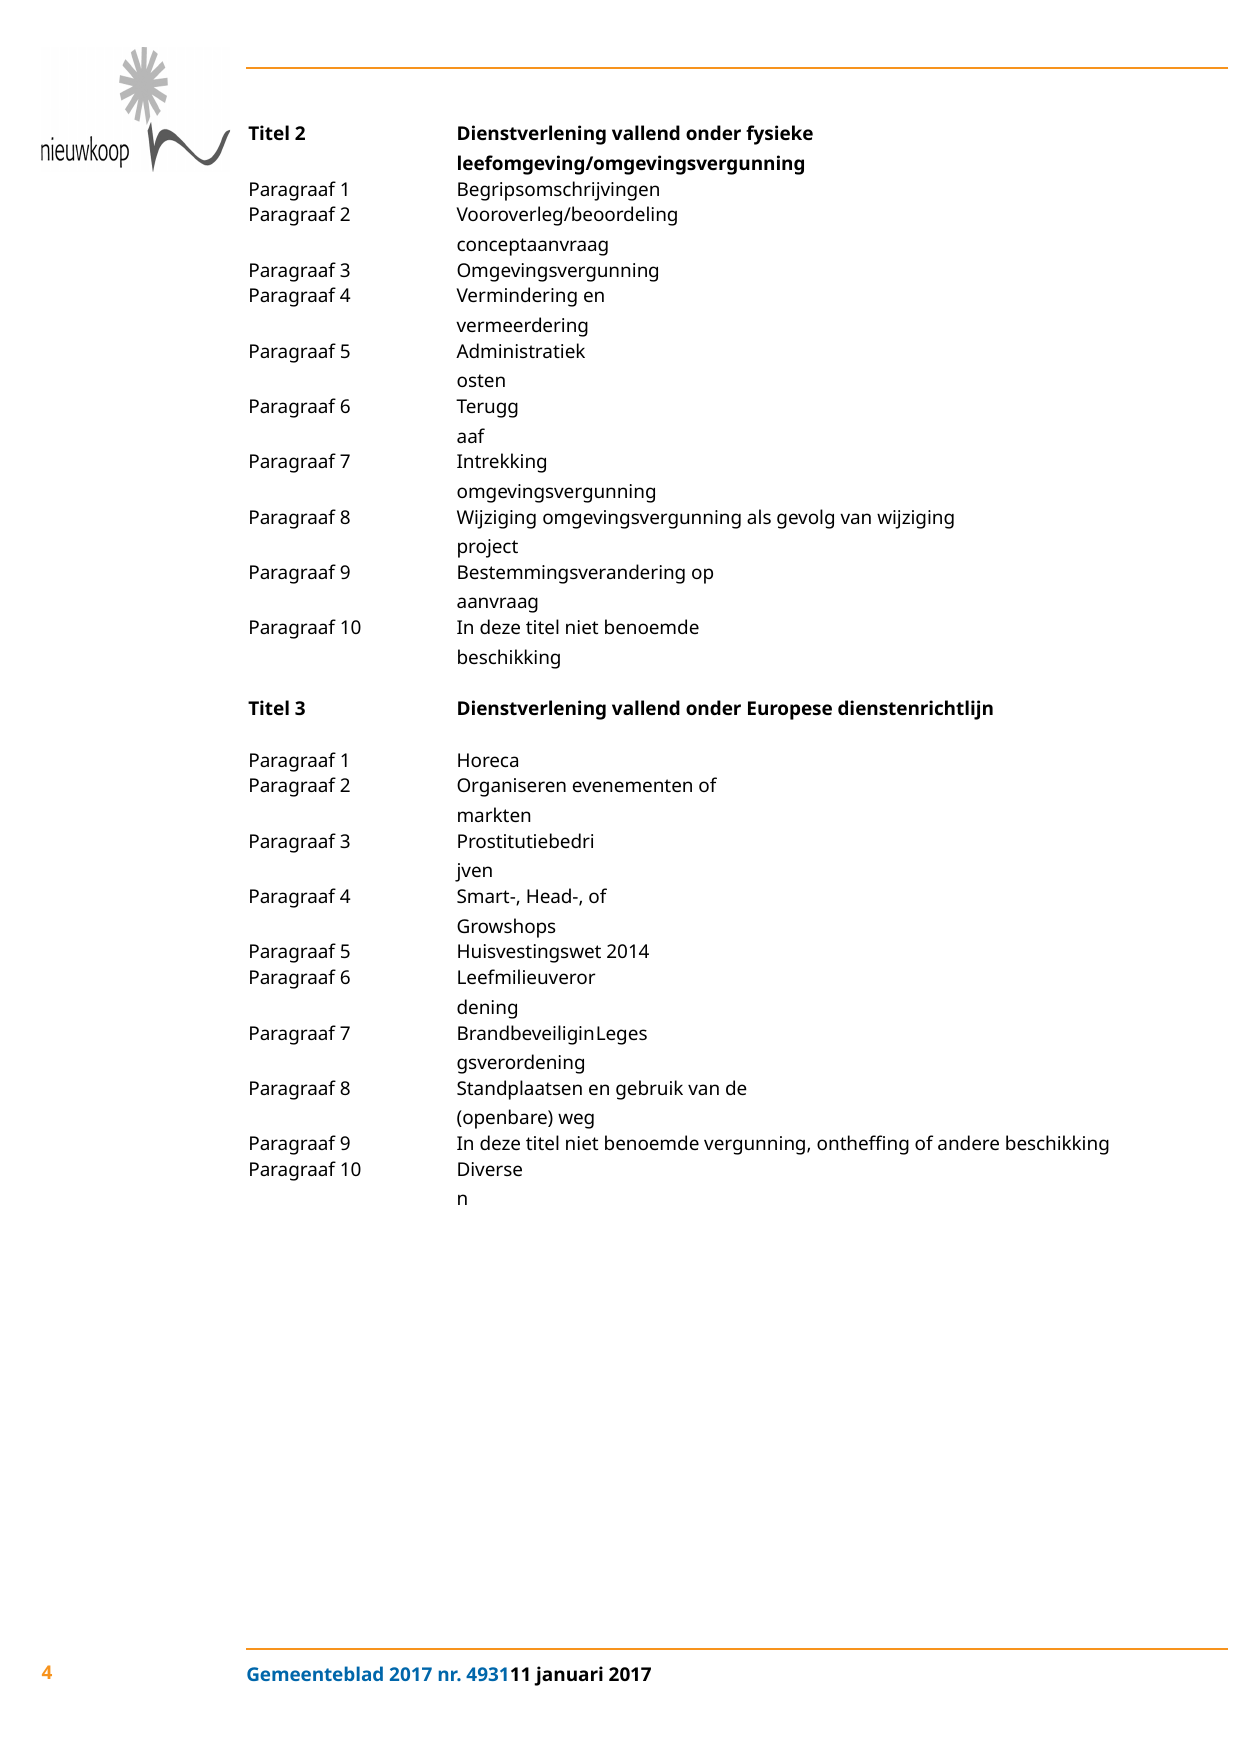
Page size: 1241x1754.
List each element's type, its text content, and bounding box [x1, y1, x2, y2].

table_cell [526, 1289, 596, 1314]
table_cell [804, 1520, 873, 1546]
table_cell [874, 670, 943, 696]
table_cell [1082, 1572, 1152, 1597]
table_cell [874, 1572, 943, 1597]
table_cell [943, 95, 1013, 121]
table_cell [804, 1469, 873, 1494]
table_cell [387, 1443, 456, 1469]
table_cell [1082, 202, 1152, 257]
table_cell [387, 1340, 456, 1366]
table_cell [735, 1289, 804, 1314]
table_cell [1082, 393, 1152, 448]
table_cell [874, 747, 943, 773]
table_cell [318, 1237, 387, 1263]
table_cell Paragraaf 1 [248, 747, 456, 773]
table_cell [665, 1572, 734, 1597]
table_cell Wijziging omgevingsvergunning als gevolg van wijziging project [456, 504, 1013, 559]
table_cell [874, 1391, 943, 1417]
table_cell [735, 1546, 804, 1572]
table_cell [943, 1520, 1013, 1546]
table_cell [804, 1314, 873, 1340]
table_cell Paragraaf 5 [248, 939, 456, 964]
table_cell [804, 257, 873, 283]
table_cell [456, 1289, 526, 1314]
table_cell [456, 1237, 526, 1263]
table_cell Paragraaf 10 [248, 1156, 456, 1211]
table_cell [1082, 1211, 1152, 1237]
table_cell [1013, 615, 1082, 670]
table_cell [804, 338, 873, 393]
table_cell Paragraaf 2 [248, 202, 456, 257]
table_cell [874, 95, 943, 121]
table_cell Paragraaf 7 [248, 1020, 456, 1075]
table_cell [735, 1572, 804, 1597]
table_cell Begripsomschrijvingen [456, 176, 665, 202]
table_cell [596, 670, 665, 696]
table_cell [318, 1314, 387, 1340]
table_cell [665, 1156, 734, 1211]
table_cell [526, 1156, 596, 1211]
table_cell [1082, 696, 1152, 721]
table_cell [387, 721, 456, 747]
table_cell [804, 1237, 873, 1263]
table_cell [943, 338, 1013, 393]
table_cell [943, 1546, 1013, 1572]
table_cell [665, 95, 734, 121]
table_cell [456, 1211, 526, 1237]
table_cell [456, 1263, 526, 1288]
table_cell [804, 393, 873, 448]
table_cell [804, 1546, 873, 1572]
table_cell [318, 95, 387, 121]
table_cell Smart-, Head-, of Growshops [456, 883, 665, 939]
table_cell [526, 95, 596, 121]
table_cell [387, 1237, 456, 1263]
table_cell [1013, 964, 1082, 1020]
table_cell [248, 1340, 317, 1366]
table_cell [665, 1289, 734, 1314]
table_cell [596, 1237, 665, 1263]
table_cell [318, 1469, 387, 1494]
table_cell [804, 1340, 873, 1366]
table_cell [526, 1494, 596, 1520]
table_cell [318, 1520, 387, 1546]
table_cell [387, 1572, 456, 1597]
table_cell [804, 1075, 873, 1130]
table_cell [804, 1289, 873, 1314]
table_cell [387, 1417, 456, 1443]
table_cell [1013, 559, 1082, 614]
table_cell [665, 883, 734, 939]
table_cell [874, 1546, 943, 1572]
table_cell [804, 1494, 873, 1520]
table_cell [1013, 1314, 1082, 1340]
table_cell [874, 1469, 943, 1494]
table_cell [665, 1020, 734, 1075]
table_cell [318, 1289, 387, 1314]
table_cell [387, 95, 456, 121]
table_cell [735, 393, 804, 448]
table_cell [1013, 747, 1082, 773]
table_cell [874, 338, 943, 393]
table_cell [1082, 1020, 1152, 1075]
table_cell [1013, 696, 1082, 721]
table_cell [248, 670, 317, 696]
table_cell [318, 1211, 387, 1237]
table_cell [943, 257, 1013, 283]
table_cell [456, 1494, 526, 1520]
table_cell [943, 747, 1013, 773]
table_cell [1013, 1263, 1082, 1288]
table_cell Organiseren evenementen of markten [456, 773, 734, 828]
table_cell [387, 121, 456, 176]
table_cell [1082, 449, 1152, 504]
table_cell [526, 721, 596, 747]
table_cell [735, 1263, 804, 1288]
table_cell [665, 939, 734, 964]
table_cell [1082, 883, 1152, 939]
table_cell [804, 1156, 873, 1211]
table_cell [1082, 1469, 1152, 1494]
table_cell [248, 1417, 317, 1443]
table_cell [248, 1314, 317, 1340]
table_cell [1082, 721, 1152, 747]
table_cell [943, 202, 1013, 257]
table_cell [943, 1075, 1013, 1130]
table_cell Paragraaf 9 [248, 1130, 456, 1156]
table_cell [735, 257, 804, 283]
table_cell [943, 1156, 1013, 1211]
table_cell Horeca [456, 747, 526, 773]
table_cell [596, 393, 665, 448]
table_cell [248, 1494, 317, 1520]
table_cell [248, 1443, 317, 1469]
table_cell Dienstverlening vallend onder Europese dienstenrichtlijn [456, 696, 1013, 721]
table_cell [1082, 1443, 1152, 1469]
table_cell [874, 1494, 943, 1520]
table_cell [735, 95, 804, 121]
table_cell Bestemmingsverandering op aanvraag [456, 559, 734, 614]
table_cell [804, 449, 873, 504]
table_cell [1082, 1366, 1152, 1391]
table_cell [874, 964, 943, 1020]
table_cell [596, 1572, 665, 1597]
table_cell [943, 1417, 1013, 1443]
table_cell [735, 1314, 804, 1340]
table_cell [1082, 1314, 1152, 1340]
table_cell [1082, 504, 1152, 559]
table_cell [874, 615, 943, 670]
table_cell [804, 1020, 873, 1075]
table_cell [596, 828, 665, 883]
table_cell [943, 1020, 1013, 1075]
table_cell Paragraaf 5 [248, 338, 456, 393]
table_cell [596, 1520, 665, 1546]
table_cell [456, 1546, 526, 1572]
table_cell [596, 1314, 665, 1340]
table_cell Paragraaf 7 [248, 449, 456, 504]
table_cell [804, 773, 873, 828]
table_cell [1013, 1391, 1082, 1417]
table_cell [804, 1263, 873, 1288]
table_cell [665, 338, 734, 393]
table_cell [665, 1263, 734, 1288]
table_cell [596, 338, 665, 393]
table_cell [387, 1366, 456, 1391]
table_cell [1013, 257, 1082, 283]
table_cell [1013, 338, 1082, 393]
table_cell [943, 670, 1013, 696]
table_cell [665, 1366, 734, 1391]
table_cell [874, 1520, 943, 1546]
table_cell [387, 1494, 456, 1520]
table_cell [526, 1211, 596, 1237]
table_cell [943, 1494, 1013, 1520]
table_cell [1082, 1156, 1152, 1211]
table_cell [526, 1314, 596, 1340]
table_cell [1013, 1469, 1082, 1494]
table_cell [1013, 883, 1082, 939]
table_cell [456, 95, 526, 121]
table_cell [735, 338, 804, 393]
table_cell [874, 393, 943, 448]
table_cell [1082, 1289, 1152, 1314]
table_cell [1013, 670, 1082, 696]
table_cell [804, 95, 873, 121]
table_cell Paragraaf 4 [248, 883, 456, 939]
table_cell [1082, 1263, 1152, 1288]
table_cell [1082, 1417, 1152, 1443]
table_cell [874, 202, 943, 257]
table_cell [1013, 1572, 1082, 1597]
table_cell [526, 1237, 596, 1263]
table_cell [804, 964, 873, 1020]
table_cell [248, 1366, 317, 1391]
table_cell [456, 1520, 526, 1546]
table_cell [665, 1391, 734, 1417]
table_cell [1082, 964, 1152, 1020]
table_cell [943, 1211, 1013, 1237]
table_cell [1082, 1494, 1152, 1520]
table_cell [874, 1237, 943, 1263]
table_cell Paragraaf 6 [248, 393, 456, 448]
table_cell [1082, 939, 1152, 964]
table_cell [1013, 449, 1082, 504]
table_cell [1013, 1417, 1082, 1443]
table_cell [596, 1340, 665, 1366]
table_cell [456, 1417, 526, 1443]
table_cell [874, 939, 943, 964]
table_cell [943, 559, 1013, 614]
table_cell [1082, 1391, 1152, 1417]
table_cell [1013, 1211, 1082, 1237]
table_cell [735, 964, 804, 1020]
table_cell [1082, 615, 1152, 670]
table_cell [1013, 828, 1082, 883]
table_cell Intrekking omgevingsvergunning [456, 449, 665, 504]
table_cell [1013, 1340, 1082, 1366]
table_cell [387, 1263, 456, 1288]
table_cell [526, 1572, 596, 1597]
table_cell [456, 721, 526, 747]
table_cell [1013, 1520, 1082, 1546]
table_cell [665, 670, 734, 696]
table_cell [735, 559, 804, 614]
table_cell Administratiekosten [456, 338, 596, 393]
table_cell [943, 939, 1013, 964]
table_cell [874, 1020, 943, 1075]
table_cell [735, 1156, 804, 1211]
table_cell Standplaatsen en gebruik van de (openbare) weg [456, 1075, 804, 1130]
table_cell [874, 1417, 943, 1443]
table_cell Paragraaf 6 [248, 964, 456, 1020]
table_cell Leges [596, 1020, 665, 1075]
table_cell [248, 1469, 317, 1494]
table_cell [1082, 559, 1152, 614]
table_cell [804, 1572, 873, 1597]
table_cell [804, 883, 873, 939]
table_cell [943, 176, 1013, 202]
table_cell [665, 1417, 734, 1443]
table_cell [665, 1237, 734, 1263]
table_cell [596, 1494, 665, 1520]
table_cell [387, 1546, 456, 1572]
table_cell [943, 721, 1013, 747]
table_cell [735, 1417, 804, 1443]
table_cell Huisvestingswet 2014 [456, 939, 665, 964]
table_cell [665, 176, 734, 202]
table_cell [1013, 504, 1082, 559]
table_cell [943, 1469, 1013, 1494]
table_cell [735, 449, 804, 504]
table_cell [248, 95, 317, 121]
table_cell [665, 283, 734, 338]
table_cell Paragraaf 3 [248, 257, 456, 283]
table_cell [526, 1469, 596, 1494]
table_cell [318, 1572, 387, 1597]
table_cell [248, 721, 317, 747]
table_cell [1082, 1520, 1152, 1546]
table_cell [318, 1417, 387, 1443]
table_cell [943, 1289, 1013, 1314]
table_cell [596, 1211, 665, 1237]
table_cell [318, 1366, 387, 1391]
table_cell [943, 883, 1013, 939]
table_cell [665, 1469, 734, 1494]
table_cell [943, 964, 1013, 1020]
table_cell Paragraaf 4 [248, 283, 456, 338]
table_cell [596, 1366, 665, 1391]
table_cell [804, 283, 873, 338]
table_cell [665, 1546, 734, 1572]
table_cell [943, 393, 1013, 448]
table_cell [318, 1391, 387, 1417]
table_cell In deze titel niet benoemde vergunning, ontheffing of andere beschikking [456, 1130, 1152, 1156]
table_cell [1082, 1237, 1152, 1263]
table_cell [943, 1572, 1013, 1597]
table_cell Dienstverlening vallend onder fysieke leefomgeving/omgevingsvergunning [456, 121, 1152, 176]
table_cell Paragraaf 8 [248, 1075, 456, 1130]
table_cell [596, 95, 665, 121]
table_cell [735, 1469, 804, 1494]
table_cell [526, 1391, 596, 1417]
table_cell Titel 2 [248, 121, 387, 176]
table_cell [735, 721, 804, 747]
table_cell [596, 1391, 665, 1417]
table_cell [874, 1366, 943, 1391]
table_cell [526, 1443, 596, 1469]
table_cell [804, 828, 873, 883]
table_cell [735, 615, 804, 670]
table_cell [387, 696, 456, 721]
table_cell [318, 1340, 387, 1366]
table_cell [1013, 721, 1082, 747]
table_cell [943, 1391, 1013, 1417]
table_cell [874, 828, 943, 883]
table_cell [596, 1156, 665, 1211]
table_cell [943, 1340, 1013, 1366]
table_cell [735, 1020, 804, 1075]
table_cell [318, 1443, 387, 1469]
table_cell [804, 1211, 873, 1237]
table_cell [804, 559, 873, 614]
table_cell [1082, 1546, 1152, 1572]
table_cell In deze titel niet benoemde beschikking [456, 615, 734, 670]
table_cell [456, 1340, 526, 1366]
table_cell [943, 1263, 1013, 1288]
table_cell [874, 449, 943, 504]
table_cell [456, 670, 526, 696]
table_cell [1013, 95, 1082, 121]
table_cell [874, 1156, 943, 1211]
table_cell [526, 1546, 596, 1572]
table_cell [874, 283, 943, 338]
table_cell [1013, 1366, 1082, 1391]
table_cell [1013, 176, 1082, 202]
table_cell [735, 1237, 804, 1263]
table_cell [387, 1391, 456, 1417]
table_cell [248, 1546, 317, 1572]
table_cell [735, 1494, 804, 1520]
table_cell [456, 1366, 526, 1391]
table_cell [665, 1340, 734, 1366]
table_cell [526, 1340, 596, 1366]
table_cell [1082, 1075, 1152, 1130]
table_cell [804, 1443, 873, 1469]
table_cell [1082, 747, 1152, 773]
table_cell Paragraaf 10 [248, 615, 456, 670]
table_cell [665, 747, 734, 773]
table_cell [735, 939, 804, 964]
table_cell [943, 449, 1013, 504]
table_cell [804, 176, 873, 202]
table_cell [943, 615, 1013, 670]
table_cell [943, 1237, 1013, 1263]
table_cell [318, 670, 387, 696]
table_cell [248, 1211, 317, 1237]
table_cell [318, 1494, 387, 1520]
table_cell [874, 1314, 943, 1340]
table_cell [387, 670, 456, 696]
table_cell [526, 1417, 596, 1443]
table_cell Leefmilieuverordening [456, 964, 596, 1020]
table_cell [248, 1289, 317, 1314]
table_cell [248, 1520, 317, 1546]
table_cell [665, 1211, 734, 1237]
table_cell Paragraaf 8 [248, 504, 456, 559]
table_cell Teruggaaf [456, 393, 526, 448]
table_cell [943, 828, 1013, 883]
table_cell [387, 1520, 456, 1546]
table_cell [596, 1417, 665, 1443]
table_cell Paragraaf 9 [248, 559, 456, 614]
table_cell [874, 1263, 943, 1288]
table_cell [735, 1211, 804, 1237]
table_cell [596, 964, 665, 1020]
table_cell [735, 1366, 804, 1391]
table_cell [665, 449, 734, 504]
table_cell [665, 257, 734, 283]
table_cell [665, 1314, 734, 1340]
table_cell [943, 283, 1013, 338]
table_cell Paragraaf 2 [248, 773, 456, 828]
table_cell [526, 1520, 596, 1546]
table_cell [735, 1391, 804, 1417]
table_cell [874, 257, 943, 283]
table_cell [596, 1546, 665, 1572]
table_cell [943, 1314, 1013, 1340]
table_cell [735, 773, 804, 828]
table_cell [735, 828, 804, 883]
table_cell [1013, 1289, 1082, 1314]
table_cell [1082, 1340, 1152, 1366]
table_cell [874, 176, 943, 202]
table_cell [804, 202, 873, 257]
table_cell [1013, 773, 1082, 828]
table_cell [248, 1572, 317, 1597]
table_cell [1082, 338, 1152, 393]
table_cell [804, 1391, 873, 1417]
table_cell [318, 721, 387, 747]
table_cell [1082, 773, 1152, 828]
table_cell [1013, 1075, 1082, 1130]
table_cell [596, 1469, 665, 1494]
table_cell [735, 1340, 804, 1366]
table_cell [456, 1443, 526, 1469]
table_cell [665, 1443, 734, 1469]
table_cell [526, 393, 596, 448]
table_cell [874, 559, 943, 614]
table_cell [387, 1469, 456, 1494]
table_cell [387, 1211, 456, 1237]
table_cell [456, 1469, 526, 1494]
table_cell Titel 3 [248, 696, 387, 721]
table_cell [943, 1366, 1013, 1391]
table_cell [456, 1314, 526, 1340]
table_cell Paragraaf 3 [248, 828, 456, 883]
table_cell [248, 1237, 317, 1263]
table_cell [1013, 1020, 1082, 1075]
table_cell [596, 1263, 665, 1288]
table_cell [735, 747, 804, 773]
table_cell [874, 883, 943, 939]
table_cell [874, 721, 943, 747]
table_cell [387, 1289, 456, 1314]
table_cell [1013, 283, 1082, 338]
table_cell [874, 1289, 943, 1314]
table_cell [735, 1443, 804, 1469]
table_cell [1082, 283, 1152, 338]
table_cell [735, 883, 804, 939]
table_cell [1013, 1443, 1082, 1469]
table_cell [665, 393, 734, 448]
table_cell [874, 1340, 943, 1366]
table_cell [874, 1211, 943, 1237]
table_cell [1082, 670, 1152, 696]
table_cell [735, 283, 804, 338]
table_cell [1082, 257, 1152, 283]
table_cell [665, 964, 734, 1020]
table_cell [735, 1520, 804, 1546]
table_cell [1082, 176, 1152, 202]
table_cell Brandbeveiligingsverordening [456, 1020, 596, 1075]
table_cell [1013, 1156, 1082, 1211]
table_cell [596, 1443, 665, 1469]
table_cell Omgevingsvergunning [456, 257, 665, 283]
table_cell [526, 1263, 596, 1288]
table_cell [804, 1417, 873, 1443]
table_cell [735, 202, 804, 257]
table_cell [665, 721, 734, 747]
table_cell [596, 747, 665, 773]
table_cell [1082, 828, 1152, 883]
table_cell [943, 773, 1013, 828]
table_cell [318, 1263, 387, 1288]
table_cell [665, 828, 734, 883]
table_cell [1013, 393, 1082, 448]
table_cell [665, 1494, 734, 1520]
table_cell [248, 1391, 317, 1417]
table_cell [735, 670, 804, 696]
table_cell Vermindering en vermeerdering [456, 283, 665, 338]
table_cell [1082, 95, 1152, 121]
table_cell Paragraaf 1 [248, 176, 456, 202]
table_cell [526, 670, 596, 696]
table_cell [596, 721, 665, 747]
table_cell [874, 1443, 943, 1469]
table_cell [665, 1520, 734, 1546]
table_cell [526, 747, 596, 773]
table_cell [1013, 1237, 1082, 1263]
table_cell [804, 721, 873, 747]
table_cell [874, 1075, 943, 1130]
table_cell [526, 1366, 596, 1391]
table_cell [874, 773, 943, 828]
table_cell [1013, 202, 1082, 257]
picture [41, 47, 231, 172]
table_cell [804, 939, 873, 964]
table_cell Prostitutiebedrijven [456, 828, 596, 883]
table_cell [456, 1391, 526, 1417]
table_cell [943, 1443, 1013, 1469]
table_cell [1013, 939, 1082, 964]
table_cell [248, 1263, 317, 1288]
table_cell [318, 1546, 387, 1572]
table_cell [804, 1366, 873, 1391]
table_cell [735, 176, 804, 202]
table_cell [804, 615, 873, 670]
table_cell [1013, 1494, 1082, 1520]
table_cell [804, 747, 873, 773]
table_cell [1013, 1546, 1082, 1572]
table_cell [804, 670, 873, 696]
table_cell [387, 1314, 456, 1340]
table_cell [456, 1572, 526, 1597]
table_cell Vooroverleg/beoordeling conceptaanvraag [456, 202, 734, 257]
table_cell Diversen [456, 1156, 526, 1211]
table_cell [596, 1289, 665, 1314]
